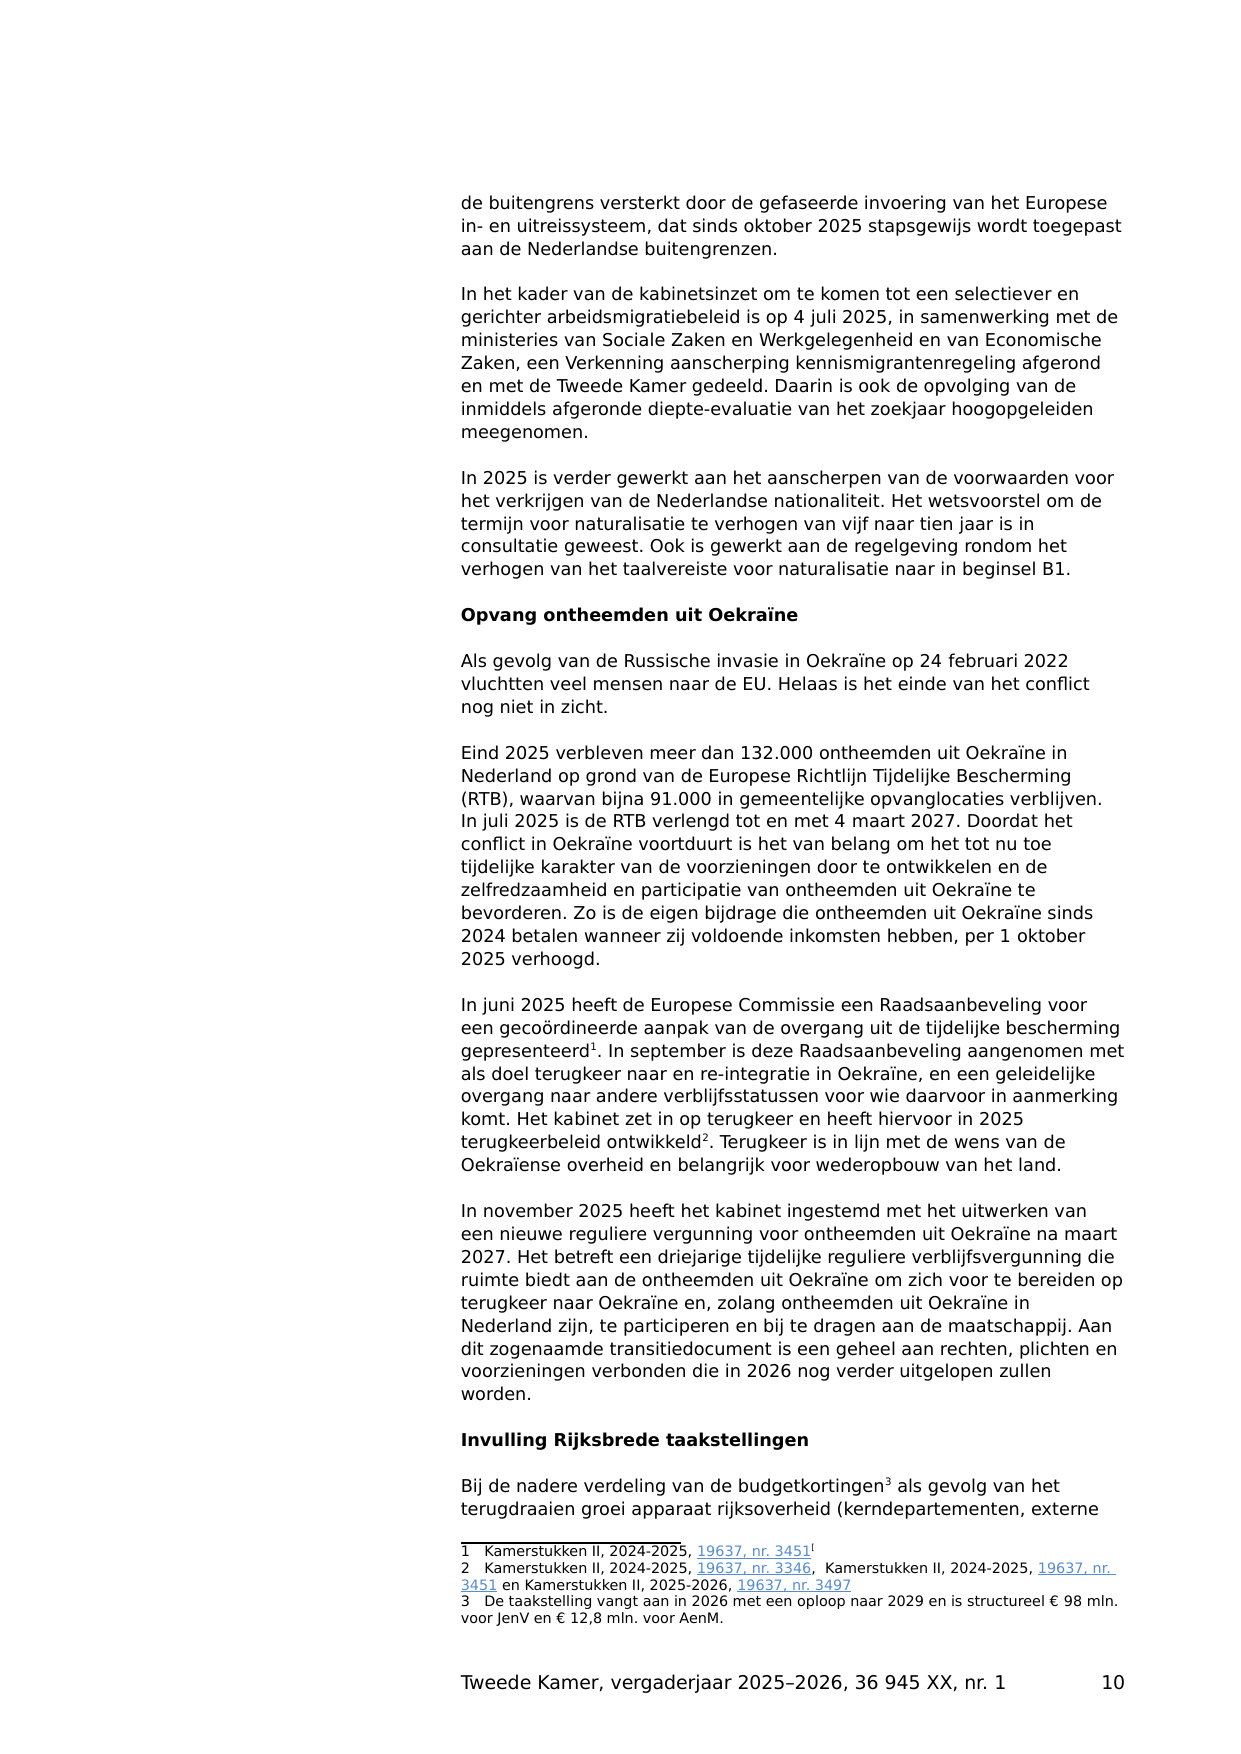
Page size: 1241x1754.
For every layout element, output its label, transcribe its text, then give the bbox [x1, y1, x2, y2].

text In 2025 is verder gewerkt aan het aanscherpen van de voorwaarden voor het verkrijgen van de Nederlandse nationaliteit. Het wetsvoorstel om de termijn voor naturalisatie te verhogen van vijf naar tien jaar is in consultatie geweest. Ook is gewerkt aan de regelgeving rondom het verhogen van het taalvereiste voor naturalisatie naar in beginsel B1. [461, 466, 1125, 580]
text de buitengrens versterkt door de gefaseerde invoering van het Europese in- en uitreissysteem, dat sinds oktober 2025 stapsgewijs wordt toegepast aan de Nederlandse buitengrenzen. [461, 191, 1125, 259]
text In juni 2025 heeft de Europese Commissie een Raadsaanbeveling voor een gecoördineerde aanpak van de overgang uit de tijdelijke bescherming gepresenteerd. In september is deze Raadsaanbeveling aangenomen met als doel terugkeer naar en re-integratie in Oekraïne, en een geleidelijke overgang naar andere verblijfsstatussen voor wie daarvoor in aanmerking komt. Het kabinet zet in op terugkeer en heeft hiervoor in 2025 terugkeerbeleid ontwikkeld. Terugkeer is in lijn met de wens van de Oekraïense overheid en belangrijk voor wederopbouw van het land. [461, 993, 1125, 1176]
text In het kader van de kabinetsinzet om te komen tot een selectiever en gerichter arbeidsmigratiebeleid is op 4 juli 2025, in samenwerking met de ministeries van Sociale Zaken en Werkgelegenheid en van Economische Zaken, een Verkenning aanscherping kennismigrantenregeling afgerond en met de Tweede Kamer gedeeld. Daarin is ook de opvolging van de inmiddels afgeronde diepte-evaluatie van het zoekjaar hoogopgeleiden meegenomen. [461, 282, 1125, 443]
text __Kamerstukken II, 2024-2025, 19637, nr. 3346, Kamerstukken II, 2024-2025, 19637, nr. 3451 en Kamerstukken II, 2025-2026, 19637, nr. 3497 [461, 1560, 1125, 1593]
text Invulling Rijksbrede taakstellingen [461, 1428, 1125, 1451]
text __Kamerstukken II, 2024-2025, 19637, nr. 3451[ [461, 1543, 1125, 1560]
text Bij de nadere verdeling van de budgetkortingen als gevolg van het terugdraaien groei apparaat rijksoverheid (kerndepartementen, externe [461, 1474, 1125, 1520]
text In november 2025 heeft het kabinet ingestemd met het uitwerken van een nieuwe reguliere vergunning voor ontheemden uit Oekraïne na maart 2027. Het betreft een driejarige tijdelijke reguliere verblijfsvergunning die ruimte biedt aan de ontheemden uit Oekraïne om zich voor te bereiden op terugkeer naar Oekraïne en, zolang ontheemden uit Oekraïne in Nederland zijn, te participeren en bij te dragen aan de maatschappij. Aan dit zogenaamde transitiedocument is een geheel aan rechten, plichten en voorzieningen verbonden die in 2026 nog verder uitgelopen zullen worden. [461, 1199, 1125, 1405]
text __De taakstelling vangt aan in 2026 met een oploop naar 2029 en is structureel € 98 mln. voor JenV en € 12,8 mln. voor AenM. [461, 1593, 1125, 1627]
text Als gevolg van de Russische invasie in Oekraïne op 24 februari 2022 vluchtten veel mensen naar de EU. Helaas is het einde van het conflict nog niet in zicht. [461, 649, 1125, 718]
text Eind 2025 verbleven meer dan 132.000 ontheemden uit Oekraïne in Nederland op grond van de Europese Richtlijn Tijdelijke Bescherming (RTB), waarvan bijna 91.000 in gemeentelijke opvanglocaties verblijven. In juli 2025 is de RTB verlengd tot en met 4 maart 2027. Doordat het conflict in Oekraïne voortduurt is het van belang om het tot nu toe tijdelijke karakter van de voorzieningen door te ontwikkelen en de zelfredzaamheid en participatie van ontheemden uit Oekraïne te bevorderen. Zo is de eigen bijdrage die ontheemden uit Oekraïne sinds 2024 betalen wanneer zij voldoende inkomsten hebben, per 1 oktober 2025 verhoogd. [461, 741, 1125, 970]
text Opvang ontheemden uit Oekraïne [461, 603, 1125, 626]
